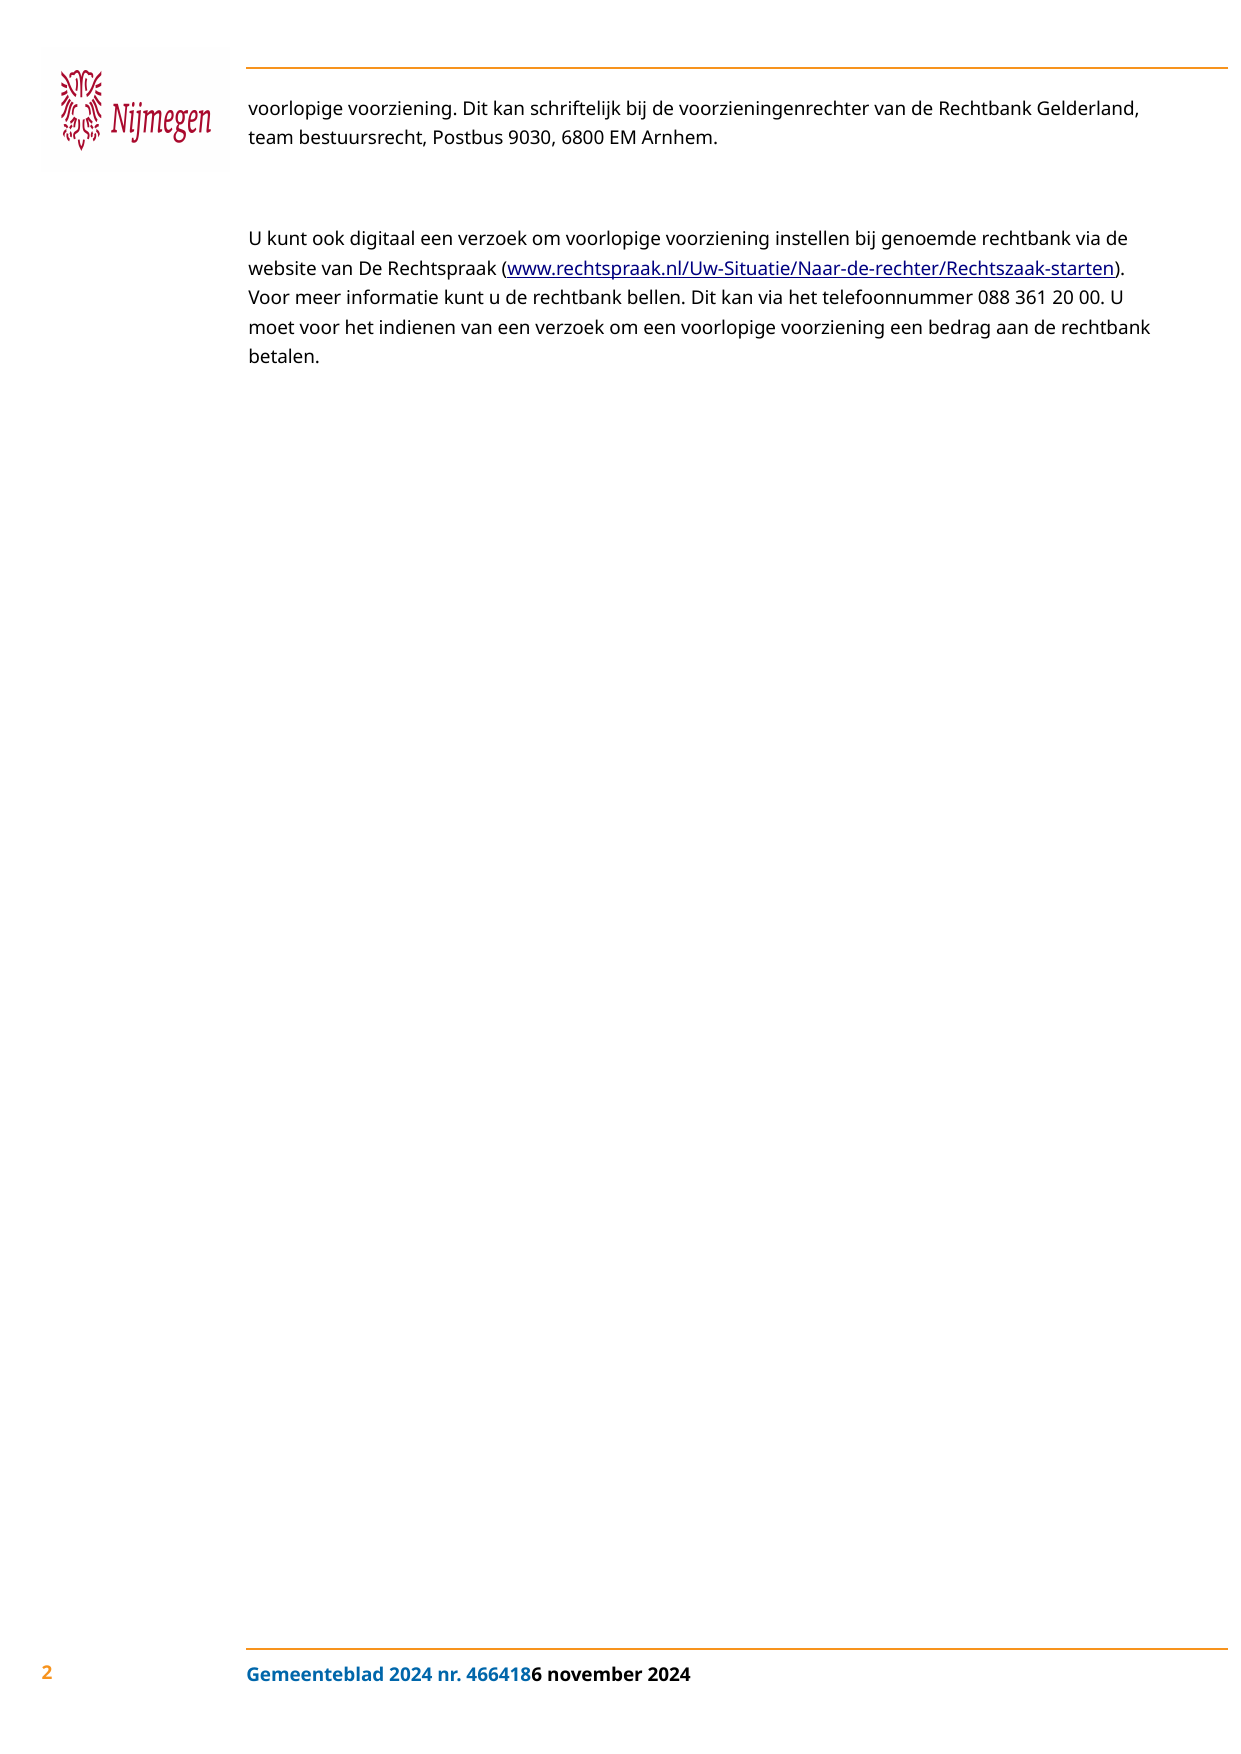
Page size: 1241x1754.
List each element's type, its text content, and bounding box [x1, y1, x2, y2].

text U kunt ook digitaal een verzoek om voorlopige voorziening instellen bij genoemde rechtbank via de website van De Rechtspraak (www.rechtspraak.nl/Uw-Situatie/Naar-de-rechter/Rechtszaak-starten). Voor meer informatie kunt u de rechtbank bellen. Dit kan via het telefoonnummer 088 361 20 00. U moet voor het indienen van een verzoek om een voorlopige voorziening een bedrag aan de rechtbank betalen. [248, 225, 1152, 369]
picture [41, 47, 231, 172]
text voorlopige voorziening. Dit kan schriftelijk bij de voorzieningenrechter van de Rechtbank Gelderland, team bestuursrecht, Postbus 9030, 6800 EM Arnhem. [248, 95, 1152, 150]
